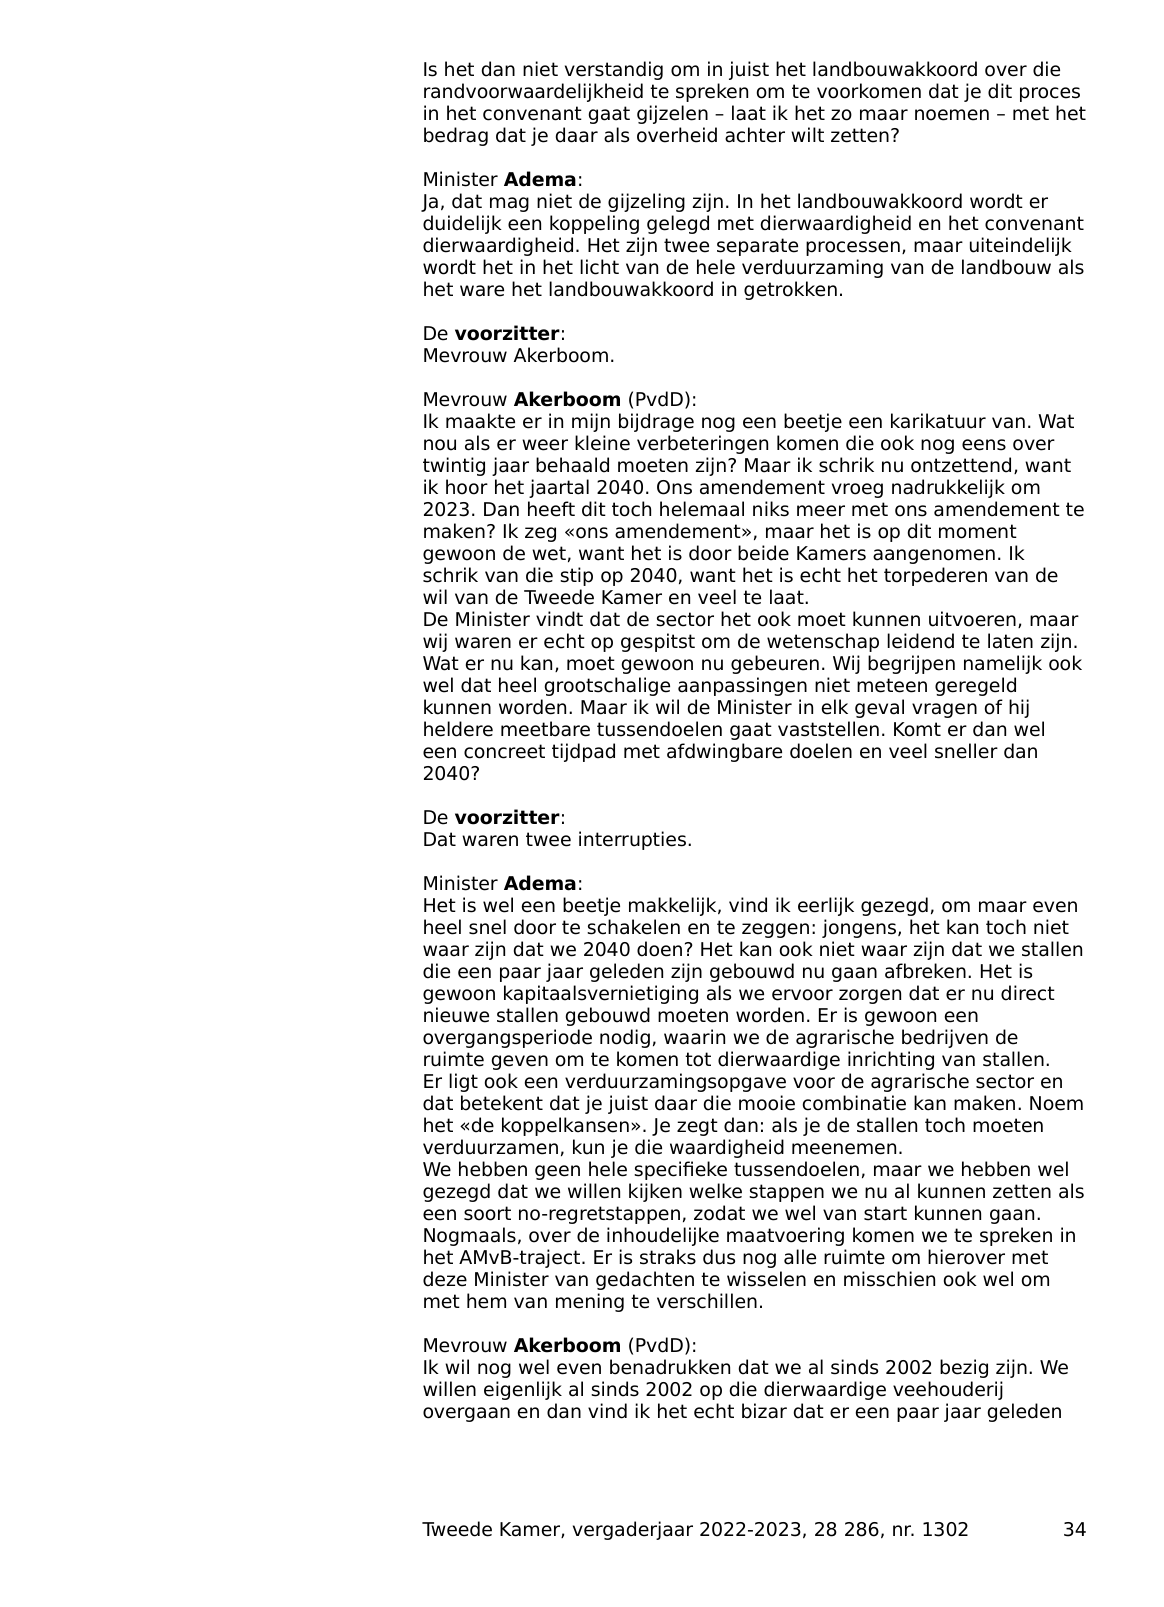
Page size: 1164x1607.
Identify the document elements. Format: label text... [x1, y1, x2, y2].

text Minister Adema: [422, 873, 1087, 895]
text De voorzitter: [422, 807, 1087, 829]
text Dat waren twee interrupties. [422, 829, 1087, 851]
text Het is wel een beetje makkelijk, vind ik eerlijk gezegd, om maar even heel snel door te schakelen en te zeggen: jongens, het kan toch niet waar zijn dat we 2040 doen? Het kan ook niet waar zijn dat we stallen die een paar jaar geleden zijn gebouwd nu gaan afbreken. Het is gewoon kapitaalsvernietiging als we ervoor zorgen dat er nu direct nieuwe stallen gebouwd moeten worden. Er is gewoon een overgangsperiode nodig, waarin we de agrarische bedrijven de ruimte geven om te komen tot dierwaardige inrichting van stallen. [422, 895, 1087, 1071]
text Is het dan niet verstandig om in juist het landbouwakkoord over die randvoorwaardelijkheid te spreken om te voorkomen dat je dit proces in het convenant gaat gijzelen – laat ik het zo maar noemen – met het bedrag dat je daar als overheid achter wilt zetten? [422, 59, 1087, 147]
text De voorzitter: [422, 323, 1087, 345]
text Ja, dat mag niet de gijzeling zijn. In het landbouwakkoord wordt er duidelijk een koppeling gelegd met dierwaardigheid en het convenant dierwaardigheid. Het zijn twee separate processen, maar uiteindelijk wordt het in het licht van de hele verduurzaming van de landbouw als het ware het landbouwakkoord in getrokken. [422, 191, 1087, 301]
text We hebben geen hele specifieke tussendoelen, maar we hebben wel gezegd dat we willen kijken welke stappen we nu al kunnen zetten als een soort no-regretstappen, zodat we wel van start kunnen gaan. [422, 1159, 1087, 1225]
text Er ligt ook een verduurzamingsopgave voor de agrarische sector en dat betekent dat je juist daar die mooie combinatie kan maken. Noem het «de koppelkansen». Je zegt dan: als je de stallen toch moeten verduurzamen, kun je die waardigheid meenemen. [422, 1071, 1087, 1159]
text Mevrouw Akerboom. [422, 345, 1087, 367]
text Ik wil nog wel even benadrukken dat we al sinds 2002 bezig zijn. We willen eigenlijk al sinds 2002 op die dierwaardige veehouderij overgaan en dan vind ik het echt bizar dat er een paar jaar geleden [422, 1357, 1087, 1423]
text Mevrouw Akerboom (PvdD): [422, 389, 1087, 411]
text Nogmaals, over de inhoudelijke maatvoering komen we te spreken in het AMvB-traject. Er is straks dus nog alle ruimte om hierover met deze Minister van gedachten te wisselen en misschien ook wel om met hem van mening te verschillen. [422, 1225, 1087, 1313]
text Minister Adema: [422, 169, 1087, 191]
text Ik maakte er in mijn bijdrage nog een beetje een karikatuur van. Wat nou als er weer kleine verbeteringen komen die ook nog eens over twintig jaar behaald moeten zijn? Maar ik schrik nu ontzettend, want ik hoor het jaartal 2040. Ons amendement vroeg nadrukkelijk om 2023. Dan heeft dit toch helemaal niks meer met ons amendement te maken? Ik zeg «ons amendement», maar het is op dit moment gewoon de wet, want het is door beide Kamers aangenomen. Ik schrik van die stip op 2040, want het is echt het torpederen van de wil van de Tweede Kamer en veel te laat. [422, 411, 1087, 609]
text Mevrouw Akerboom (PvdD): [422, 1335, 1087, 1357]
text De Minister vindt dat de sector het ook moet kunnen uitvoeren, maar wij waren er echt op gespitst om de wetenschap leidend te laten zijn. Wat er nu kan, moet gewoon nu gebeuren. Wij begrijpen namelijk ook wel dat heel grootschalige aanpassingen niet meteen geregeld kunnen worden. Maar ik wil de Minister in elk geval vragen of hij heldere meetbare tussendoelen gaat vaststellen. Komt er dan wel een concreet tijdpad met afdwingbare doelen en veel sneller dan 2040? [422, 609, 1087, 785]
